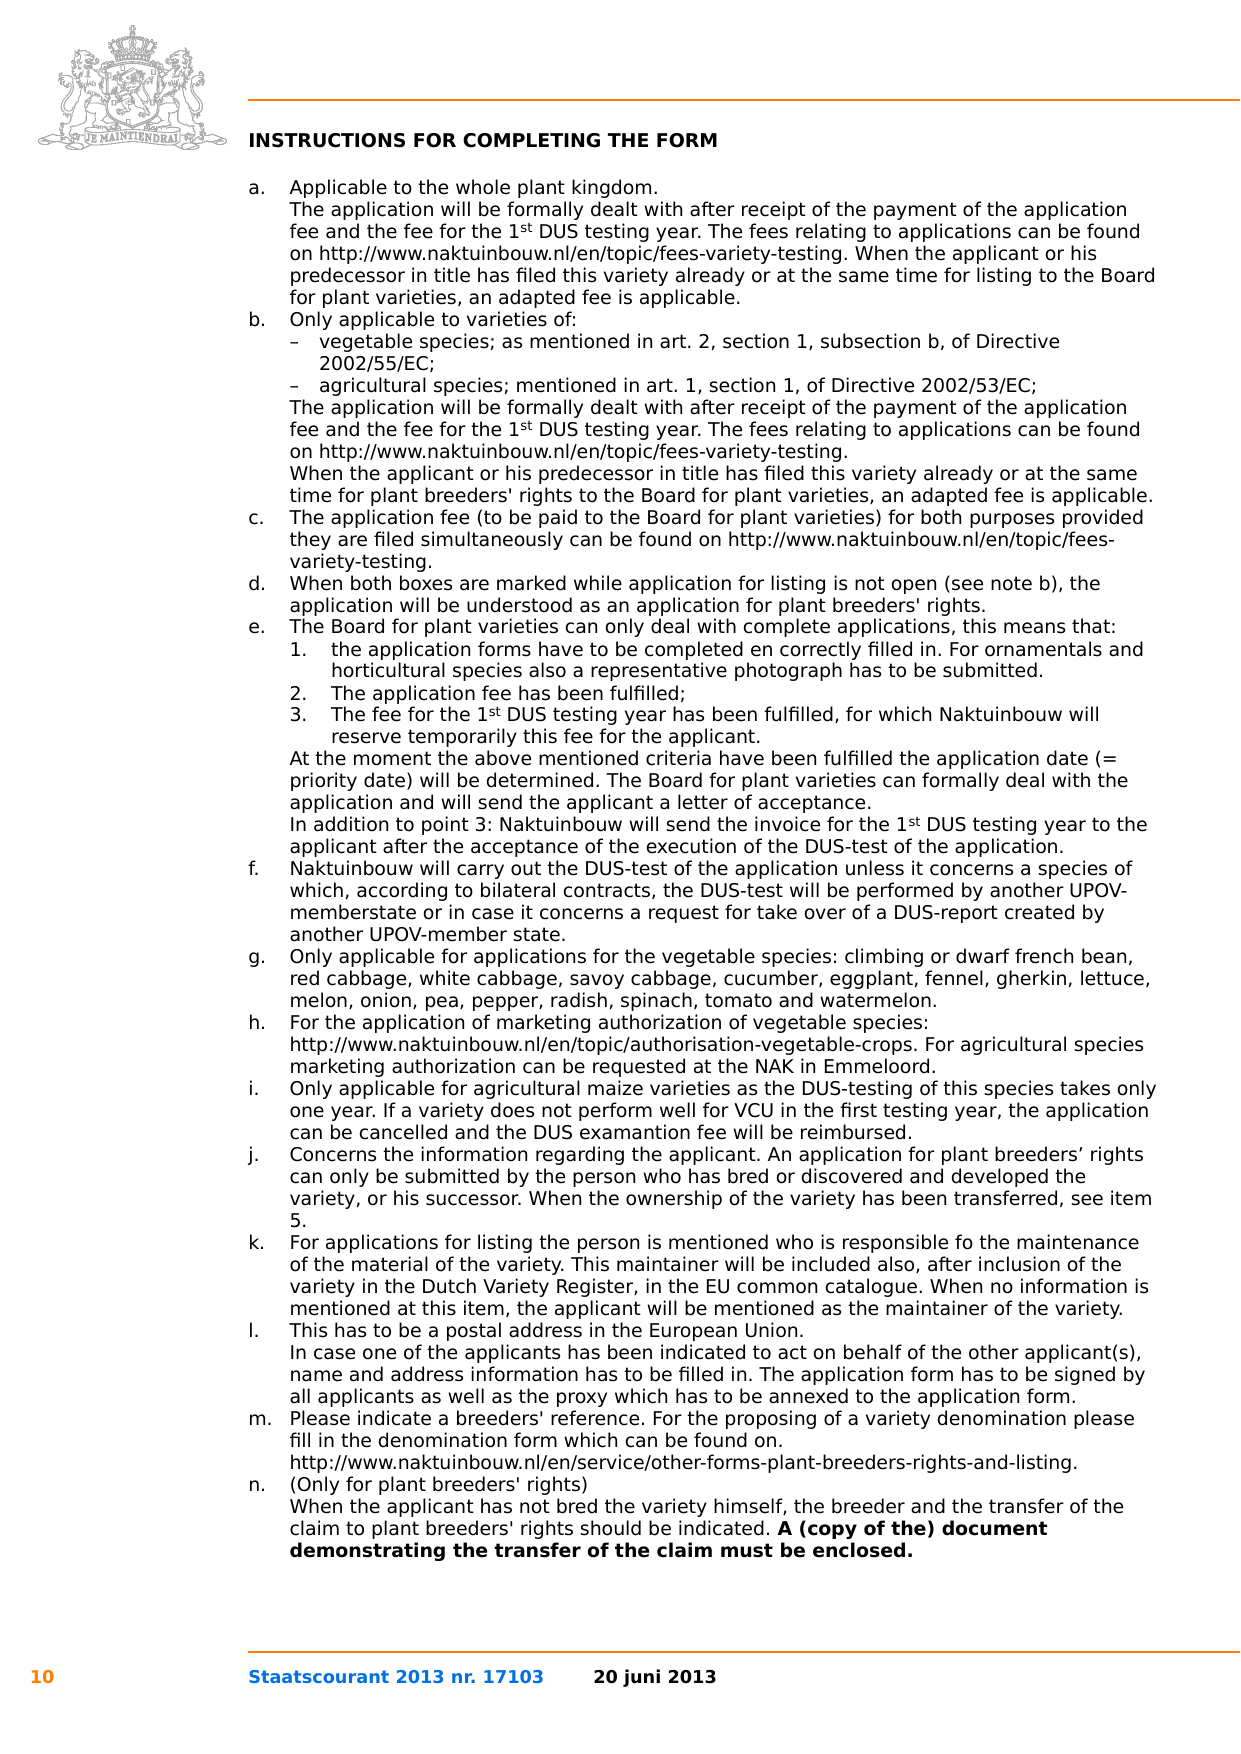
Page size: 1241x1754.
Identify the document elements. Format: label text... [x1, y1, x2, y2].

text b. Only applicable to varieties of: [248, 309, 1163, 331]
text m. Please indicate a breeders' reference. For the proposing of a variety denomination please fill in the denomination form which can be found on. http://www.naktuinbouw.nl/en/service/other-forms-plant-breeders-rights-and-listing. [248, 1408, 1163, 1474]
text i. Only applicable for agricultural maize varieties as the DUS-testing of this species takes only one year. If a variety does not perform well for VCU in the first testing year, the application can be cancelled and the DUS examantion fee will be reimbursed. [248, 1078, 1163, 1144]
text l. This has to be a postal address in the European Union. [248, 1320, 1163, 1342]
text – vegetable species; as mentioned in art. 2, section 1, subsection b, of Directive 2002/55/EC; [289, 331, 1163, 375]
text The application will be formally dealt with after receipt of the payment of the application fee and the fee for the 1st DUS testing year. The fees relating to applications can be found on http://www.naktuinbouw.nl/en/topic/fees-variety-testing. When the applicant or his predecessor in title has filed this variety already or at the same time for listing to the Board for plant varieties, an adapted fee is applicable. [289, 199, 1163, 309]
text 1. the application forms have to be completed en correctly filled in. For ornamentals and horticultural species also a representative photograph has to be submitted. [289, 638, 1163, 682]
text n. (Only for plant breeders' rights) [248, 1474, 1163, 1496]
text e. The Board for plant varieties can only deal with complete applications, this means that: [248, 616, 1163, 638]
text f. Naktuinbouw will carry out the DUS-test of the application unless it concerns a species of which, according to bilateral contracts, the DUS-test will be performed by another UPOV-memberstate or in case it concerns a request for take over of a DUS-report created by another UPOV-member state. [248, 858, 1163, 946]
text When the applicant has not bred the variety himself, the breeder and the transfer of the claim to plant breeders' rights should be indicated. A (copy of the) document demonstrating the transfer of the claim must be enclosed. [289, 1496, 1163, 1562]
text In case one of the applicants has been indicated to act on behalf of the other applicant(s), name and address information has to be filled in. The application form has to be signed by all applicants as well as the proxy which has to be annexed to the application form. [289, 1342, 1163, 1408]
text – agricultural species; mentioned in art. 1, section 1, of Directive 2002/53/EC; [289, 375, 1163, 397]
text a. Applicable to the whole plant kingdom. [248, 177, 1163, 199]
text k. For applications for listing the person is mentioned who is responsible fo the maintenance of the material of the variety. This maintainer will be included also, after inclusion of the variety in the Dutch Variety Register, in the EU common catalogue. When no information is mentioned at this item, the applicant will be mentioned as the maintainer of the variety. [248, 1232, 1163, 1320]
text The application will be formally dealt with after receipt of the payment of the application fee and the fee for the 1st DUS testing year. The fees relating to applications can be found on http://www.naktuinbouw.nl/en/topic/fees-variety-testing. [289, 397, 1163, 463]
subtitle INSTRUCTIONS FOR COMPLETING THE FORM [248, 130, 1163, 152]
text When the applicant or his predecessor in title has filed this variety already or at the same time for plant breeders' rights to the Board for plant varieties, an adapted fee is applicable. [289, 463, 1163, 507]
picture [38, 25, 227, 150]
text j. Concerns the information regarding the applicant. An application for plant breeders’ rights can only be submitted by the person who has bred or discovered and developed the variety, or his successor. When the ownership of the variety has been transferred, see item 5. [248, 1144, 1163, 1232]
text c. The application fee (to be paid to the Board for plant varieties) for both purposes provided they are filed simultaneously can be found on http://www.naktuinbouw.nl/en/topic/fees-variety-testing. [248, 507, 1163, 572]
text h. For the application of marketing authorization of vegetable species: http://www.naktuinbouw.nl/en/topic/authorisation-vegetable-crops. For agricultural species marketing authorization can be requested at the NAK in Emmeloord. [248, 1012, 1163, 1078]
text 3. The fee for the 1st DUS testing year has been fulfilled, for which Naktuinbouw will reserve temporarily this fee for the applicant. [289, 704, 1163, 748]
text g. Only applicable for applications for the vegetable species: climbing or dwarf french bean, red cabbage, white cabbage, savoy cabbage, cucumber, eggplant, fennel, gherkin, lettuce, melon, onion, pea, pepper, radish, spinach, tomato and watermelon. [248, 946, 1163, 1012]
text At the moment the above mentioned criteria have been fulfilled the application date (= priority date) will be determined. The Board for plant varieties can formally deal with the application and will send the applicant a letter of acceptance. [289, 748, 1163, 814]
text 2. The application fee has been fulfilled; [289, 682, 1163, 704]
text In addition to point 3: Naktuinbouw will send the invoice for the 1st DUS testing year to the applicant after the acceptance of the execution of the DUS-test of the application. [289, 814, 1163, 858]
text d. When both boxes are marked while application for listing is not open (see note b), the application will be understood as an application for plant breeders' rights. [248, 572, 1163, 616]
